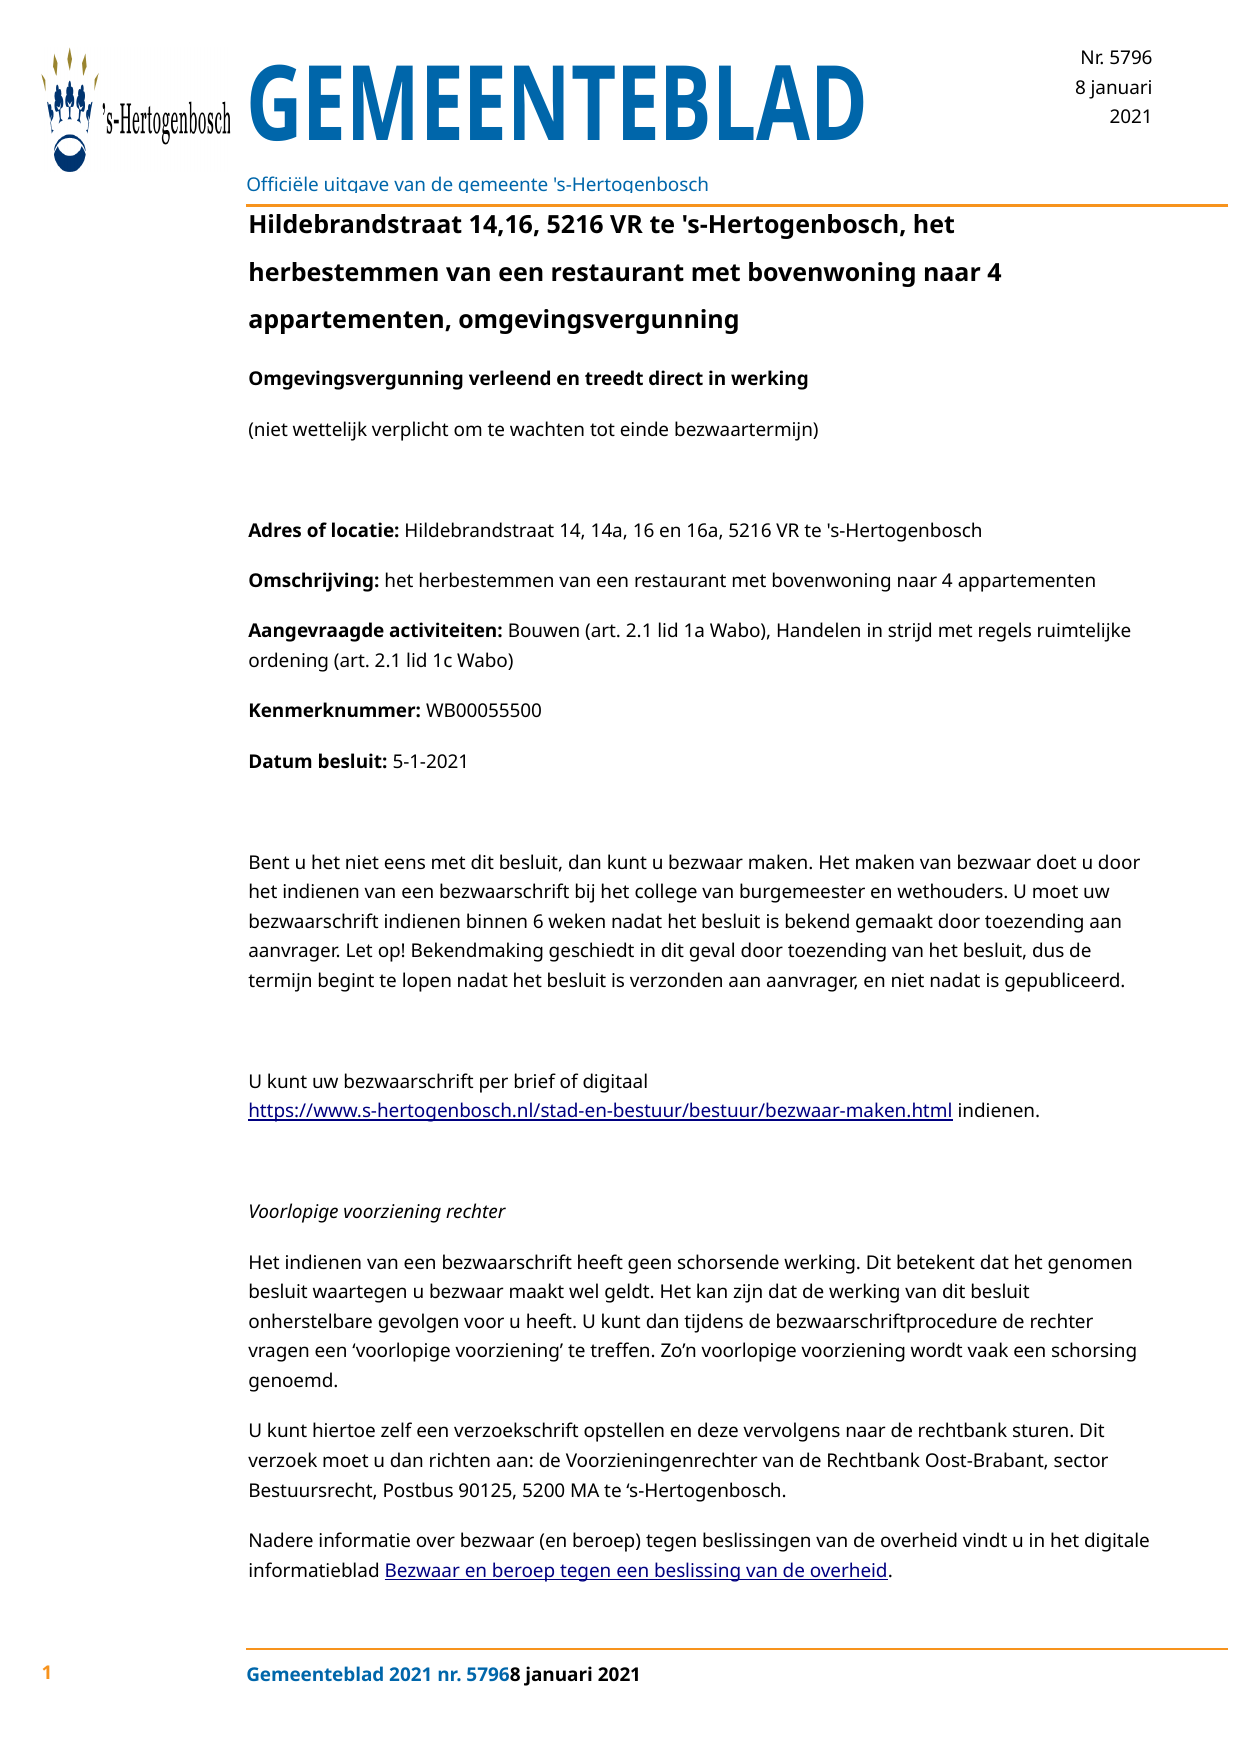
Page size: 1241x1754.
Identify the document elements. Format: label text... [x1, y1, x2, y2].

text Hildebrandstraat 14,16, 5216 VR te 's-Hertogenbosch, het herbestemmen van een restaurant met bovenwoning naar 4 appartementen, omgevingsvergunning [248, 207, 1152, 336]
text Het indienen van een bezwaarschrift heeft geen schorsende werking. Dit betekent dat het genomen besluit waartegen u bezwaar maakt wel geldt. Het kan zijn dat de werking van dit besluit onherstelbare gevolgen voor u heeft. U kunt dan tijdens de bezwaarschriftprocedure de rechter vragen een ‘voorlopige voorziening’ te treffen. Zo’n voorlopige voorziening wordt vaak een schorsing genoemd. [248, 1249, 1152, 1393]
text Datum besluit: 5-1-2021 [248, 748, 1152, 774]
picture [41, 47, 231, 172]
text Aangevraagde activiteiten: Bouwen (art. 2.1 lid 1a Wabo), Handelen in strijd met regels ruimtelijke ordening (art. 2.1 lid 1c Wabo) [248, 618, 1152, 673]
text Bent u het niet eens met dit besluit, dan kunt u bezwaar maken. Het maken van bezwaar doet u door het indienen van een bezwaarschrift bij het college van burgemeester en wethouders. U moet uw bezwaarschrift indienen binnen 6 weken nadat het besluit is bekend gemaakt door toezending aan aanvrager. Let op! Bekendmaking geschiedt in dit geval door toezending van het besluit, dus de termijn begint te lopen nadat het besluit is verzonden aan aanvrager, en niet nadat is gepubliceerd. [248, 849, 1152, 993]
text Nadere informatie over bezwaar (en beroep) tegen beslissingen van de overheid vindt u in het digitale informatieblad Bezwaar en beroep tegen een beslissing van de overheid. [248, 1527, 1152, 1582]
text Adres of locatie: Hildebrandstraat 14, 14a, 16 en 16a, 5216 VR te 's-Hertogenbosch [248, 517, 1152, 542]
text U kunt hiertoe zelf een verzoekschrift opstellen en deze vervolgens naar de rechtbank sturen. Dit verzoek moet u dan richten aan: de Voorzieningenrechter van de Rechtbank Oost-Brabant, sector Bestuursrecht, Postbus 90125, 5200 MA te ‘s-Hertogenbosch. [248, 1418, 1152, 1502]
text Omschrijving: het herbestemmen van een restaurant met bovenwoning naar 4 appartementen [248, 567, 1152, 593]
text U kunt uw bezwaarschrift per brief of digitaal https://www.s-hertogenbosch.nl/stad-en-bestuur/bestuur/bezwaar-maken.html indienen. [248, 1068, 1152, 1123]
text Kenmerknummer: WB00055500 [248, 698, 1152, 723]
text Voorlopige voorziening rechter [248, 1198, 1152, 1224]
text (niet wettelijk verplicht om te wachten tot einde bezwaartermijn) [248, 416, 1152, 442]
text Omgevingsvergunning verleend en treedt direct in werking [248, 366, 1152, 391]
